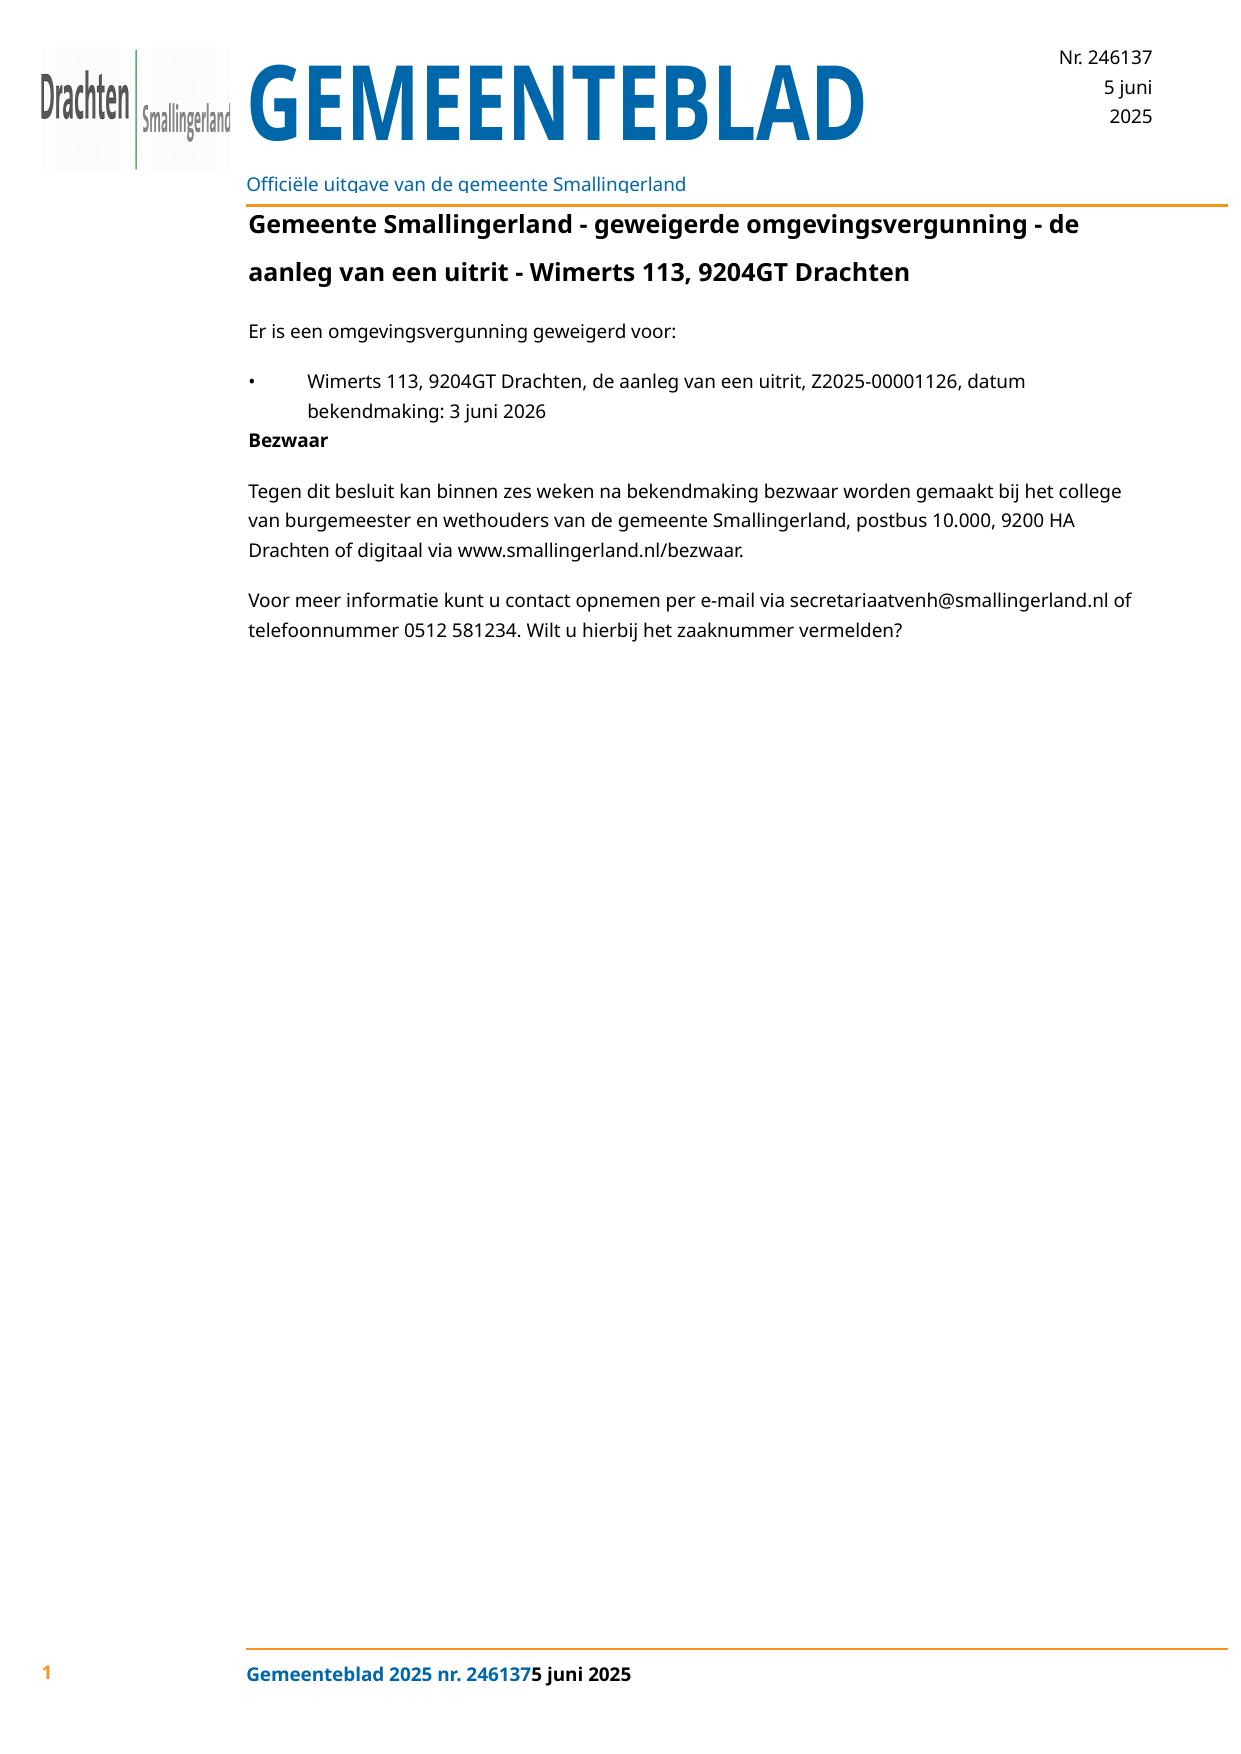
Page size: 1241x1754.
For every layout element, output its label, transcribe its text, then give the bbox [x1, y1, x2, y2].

text Er is een omgevingsvergunning geweigerd voor: [248, 318, 1152, 344]
text Voor meer informatie kunt u contact opnemen per e-mail via secretariaatvenh@smallingerland.nl of telefoonnummer 0512 581234. Wilt u hierbij het zaaknummer vermelden? [248, 587, 1152, 643]
text Gemeente Smallingerland - geweigerde omgevingsvergunning - de aanleg van een uitrit - Wimerts 113, 9204GT Drachten [248, 207, 1152, 288]
list Wimerts 113, 9204GT Drachten, de aanleg van een uitrit, Z2025-00001126, datum bekendmaking: 3 juni 2026 [248, 368, 1152, 424]
text Bezwaar [248, 427, 1152, 453]
text Tegen dit besluit kan binnen zes weken na bekendmaking bezwaar worden gemaakt bij het college van burgemeester en wethouders van de gemeente Smallingerland, postbus 10.000, 9200 HA Drachten of digitaal via www.smallingerland.nl/bezwaar. [248, 478, 1152, 563]
picture [41, 47, 231, 172]
